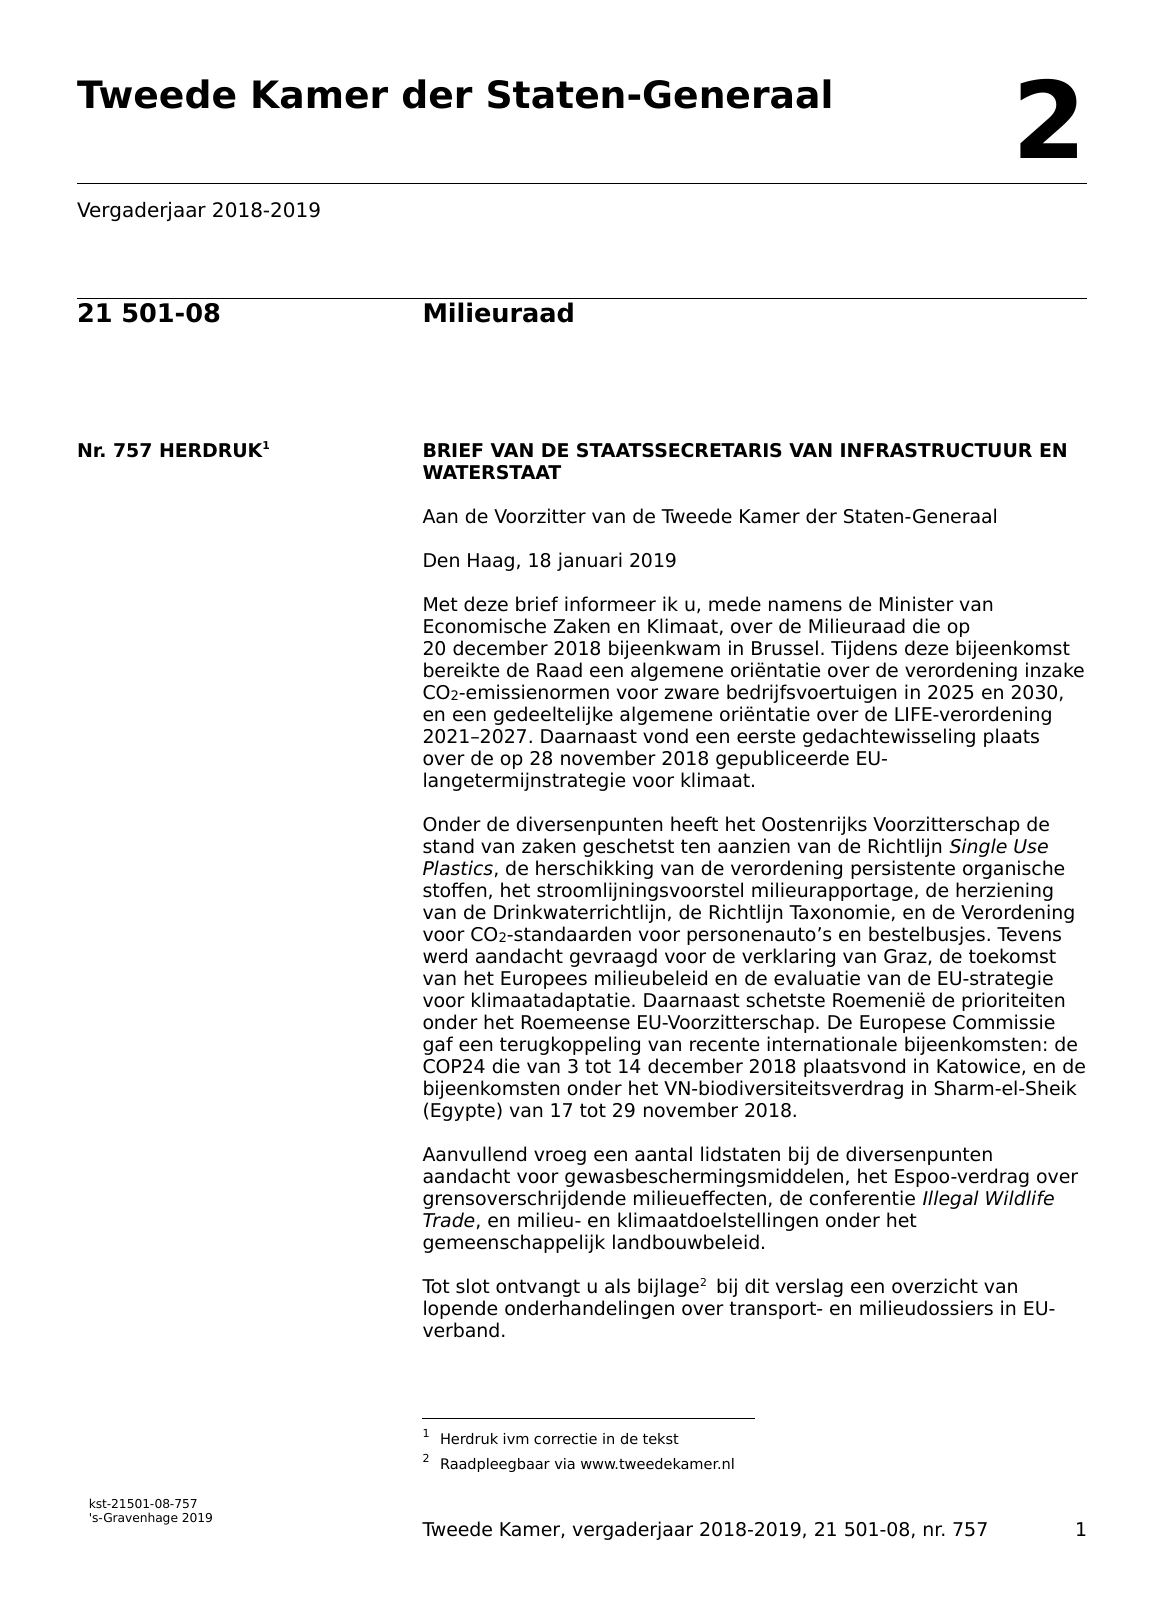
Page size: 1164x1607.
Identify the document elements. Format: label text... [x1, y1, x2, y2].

text Tot slot ontvangt u als bijlage bij dit verslag een overzicht van lopende onderhandelingen over transport- en milieudossiers in EU-verband. [422, 1276, 1087, 1342]
table_cell Vergaderjaar 2018-2019 [77, 184, 1087, 298]
text kst-21501-08-757 [88, 1497, 323, 1511]
text Aan de Voorzitter van de Tweede Kamer der Staten-Generaal [422, 506, 1087, 528]
text Met deze brief informeer ik u, mede namens de Minister van Economische Zaken en Klimaat, over de Milieuraad die op 20 december 2018 bijeenkwam in Brussel. Tijdens deze bijeenkomst bereikte de Raad een algemene oriëntatie over de verordening inzake CO2-emissienormen voor zware bedrijfsvoertuigen in 2025 en 2030, en een gedeeltelijke algemene oriëntatie over de LIFE-verordening 2021–2027. Daarnaast vond een eerste gedachtewisseling plaats over de op 28 november 2018 gepubliceerde EU-langetermijnstrategie voor klimaat. [422, 594, 1087, 792]
subtitle Nr. 757 HERDRUK BRIEF VAN DE STAATSSECRETARIS VAN INFRASTRUCTUUR EN WATERSTAAT [77, 440, 1087, 484]
text Herdruk ivm correctie in de tekst [422, 1427, 1087, 1449]
text Onder de diversenpunten heeft het Oostenrijks Voorzitterschap de stand van zaken geschetst ten aanzien van de Richtlijn Single Use Plastics, de herschikking van de verordening persistente organische stoffen, het stroomlijningsvoorstel milieurapportage, de herziening van de Drinkwaterrichtlijn, de Richtlijn Taxonomie, en de Verordening voor CO2-standaarden voor personenauto’s en bestelbusjes. Tevens werd aandacht gevraagd voor de verklaring van Graz, de toekomst van het Europees milieubeleid en de evaluatie van de EU-strategie voor klimaatadaptatie. Daarnaast schetste Roemenië de prioriteiten onder het Roemeense EU-Voorzitterschap. De Europese Commissie gaf een terugkoppeling van recente internationale bijeenkomsten: de COP24 die van 3 tot 14 december 2018 plaatsvond in Katowice, en de bijeenkomsten onder het VN-biodiversiteitsverdrag in Sharm-el-Sheik (Egypte) van 17 tot 29 november 2018. [422, 814, 1087, 1122]
text Aanvullend vroeg een aantal lidstaten bij de diversenpunten aandacht voor gewasbeschermingsmiddelen, het Espoo-verdrag over grensoverschrijdende milieueffecten, de conferentie Illegal Wildlife Trade, en milieu- en klimaatdoelstellingen onder het gemeenschappelijk landbouwbeleid. [422, 1144, 1087, 1254]
subtitle 21 501-08 Milieuraad [77, 299, 1087, 329]
table_header 2 [886, 59, 1087, 183]
text 's-Gravenhage 2019 [88, 1511, 323, 1525]
table_header Tweede Kamer der Staten-Generaal [77, 59, 886, 183]
text Den Haag, 18 januari 2019 [422, 550, 1087, 572]
text Raadpleegbaar via www.tweedekamer.nl [422, 1452, 1087, 1474]
